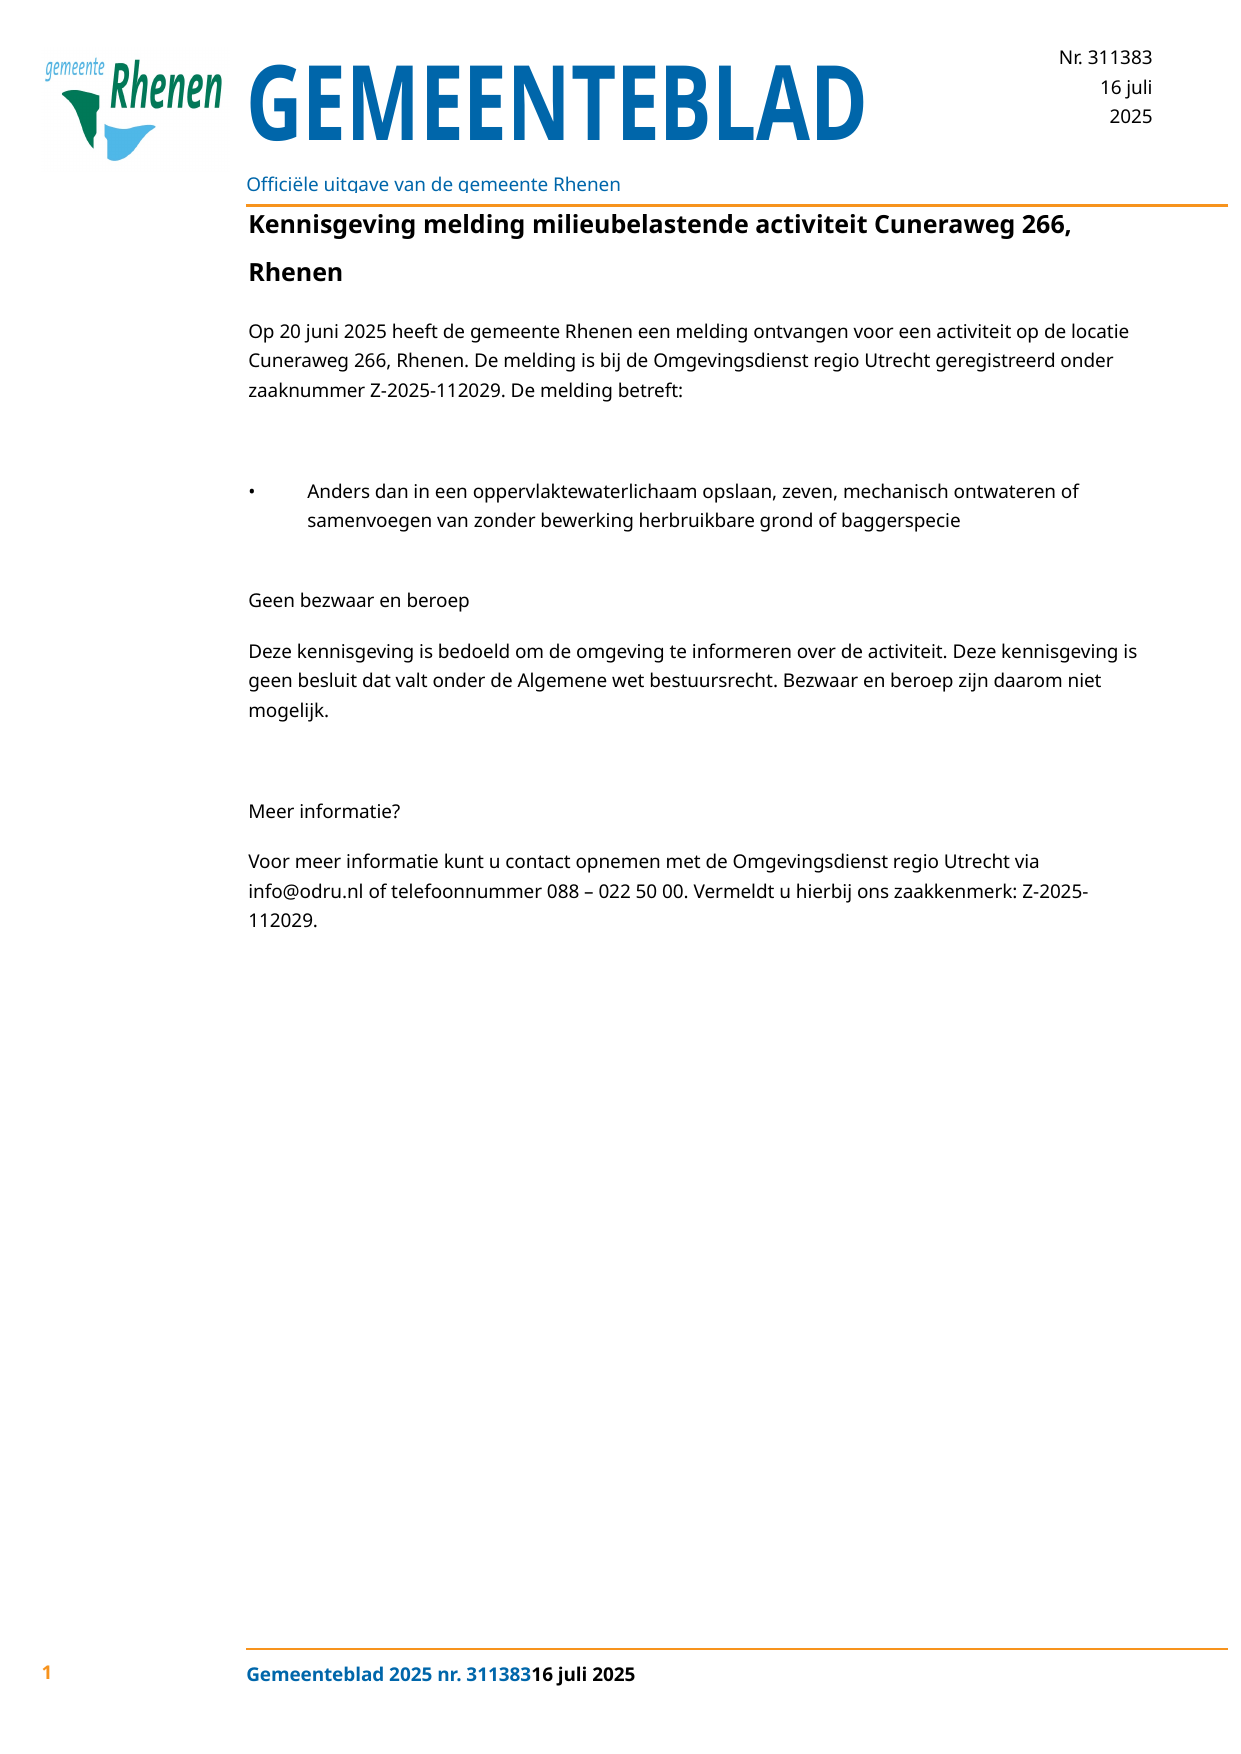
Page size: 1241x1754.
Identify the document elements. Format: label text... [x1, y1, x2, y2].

text Deze kennisgeving is bedoeld om de omgeving te informeren over de activiteit. Deze kennisgeving is geen besluit dat valt onder de Algemene wet bestuursrecht. Bezwaar en beroep zijn daarom niet mogelijk. [248, 638, 1152, 723]
text Meer informatie? [248, 798, 1152, 824]
list Anders dan in een oppervlaktewaterlichaam opslaan, zeven, mechanisch ontwateren of samenvoegen van zonder bewerking herbruikbare grond of baggerspecie [248, 478, 1152, 533]
text Voor meer informatie kunt u contact opnemen met de Omgevingsdienst regio Utrecht via info@odru.nl of telefoonnummer 088 – 022 50 00. Vermeldt u hierbij ons zaakkenmerk: Z-2025-112029. [248, 848, 1152, 933]
text Op 20 juni 2025 heeft de gemeente Rhenen een melding ontvangen voor een activiteit op de locatie Cuneraweg 266, Rhenen. De melding is bij de Omgevingsdienst regio Utrecht geregistreerd onder zaaknummer Z-2025-112029. De melding betreft: [248, 318, 1152, 403]
picture [41, 47, 231, 172]
text Geen bezwaar en beroep [248, 587, 1152, 613]
text Kennisgeving melding milieubelastende activiteit Cuneraweg 266, Rhenen [248, 207, 1152, 288]
